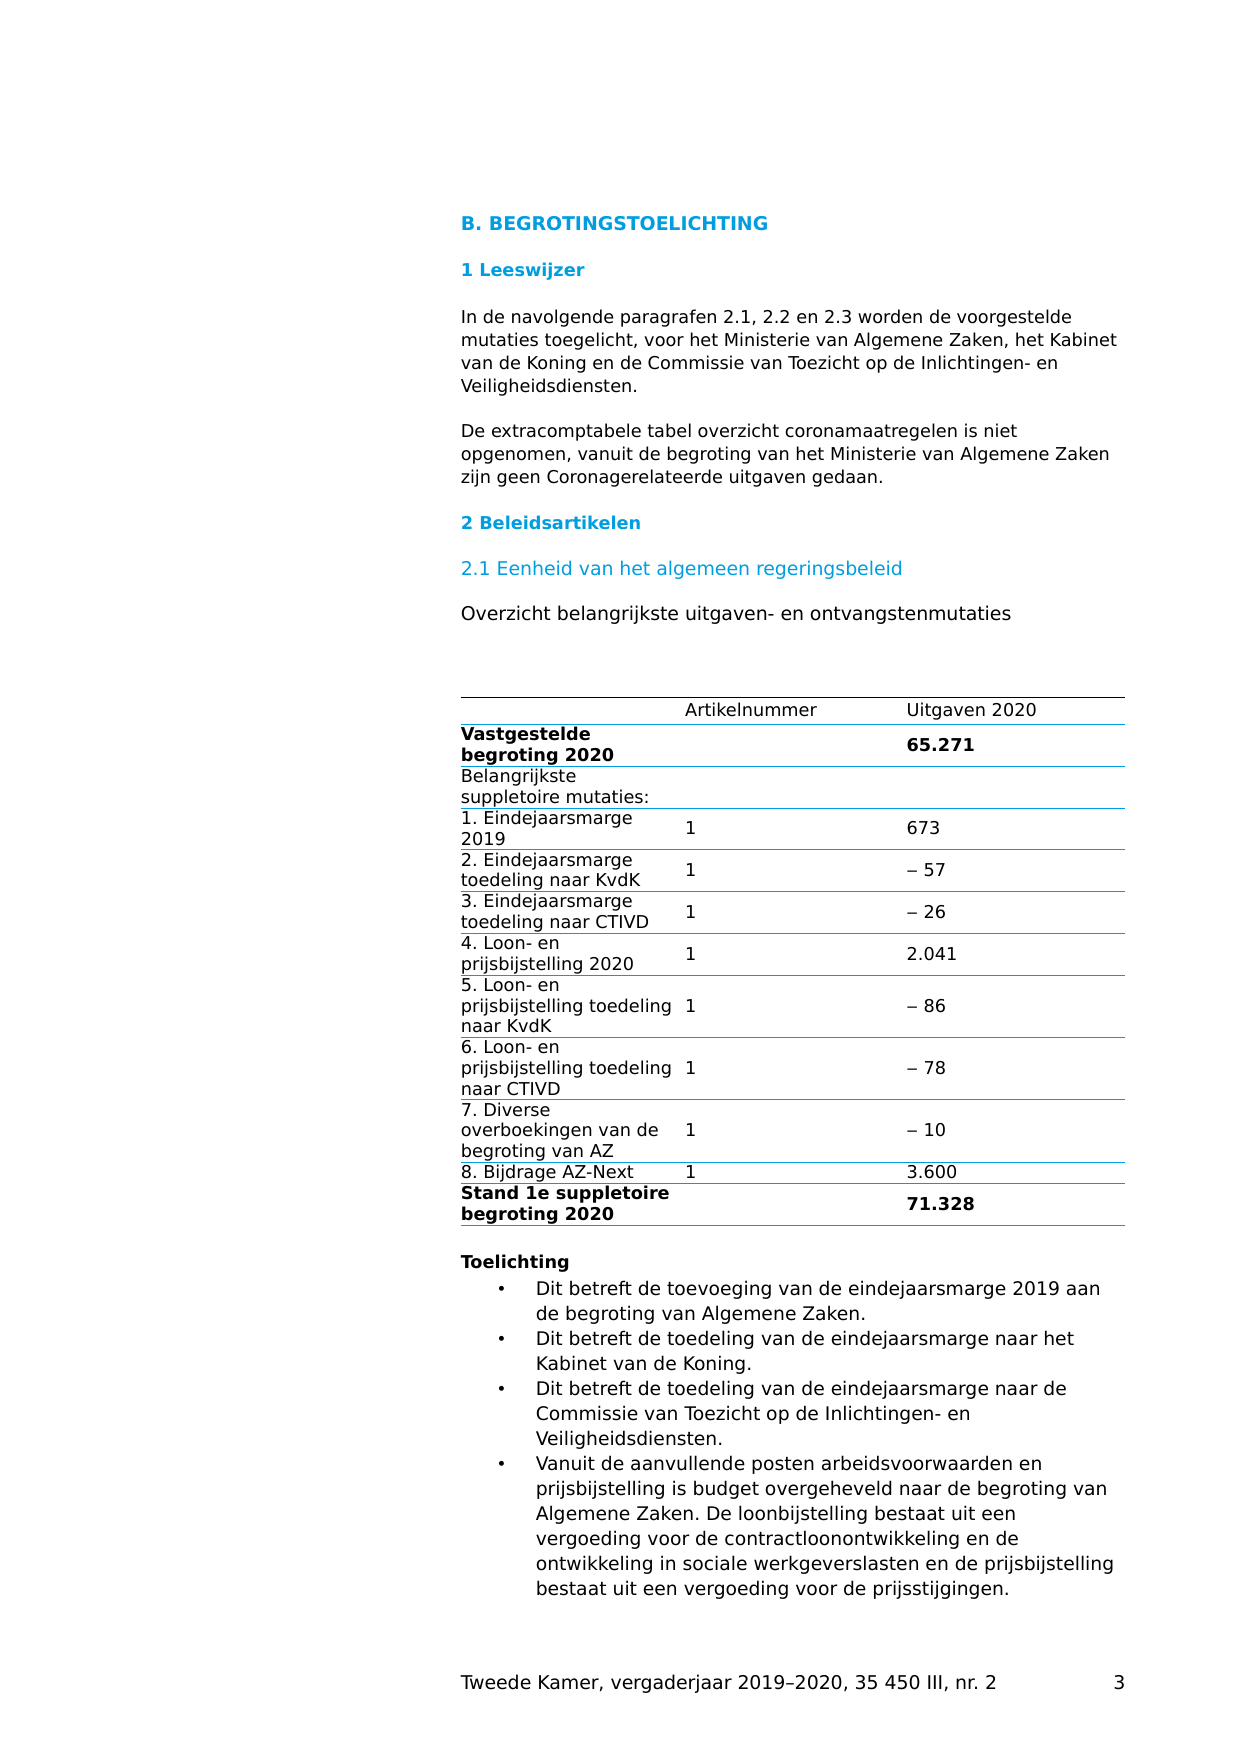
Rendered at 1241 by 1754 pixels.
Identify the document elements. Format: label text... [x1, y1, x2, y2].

table_cell ‒ 10 [904, 1100, 1125, 1162]
table_header Tabel 1 Belangrijkste suppletoire uitgavenmutaties 2020 (Eerste suppletoire begroting) (bedragen x € 1.000) [461, 649, 1125, 697]
table_cell 673 [904, 809, 1125, 849]
title B. BEGROTINGSTOELICHTING [461, 213, 1125, 235]
table_cell 3. Eindejaarsmarge toedeling naar CTIVD [461, 892, 682, 933]
table_cell 2. Eindejaarsmarge toedeling naar KvdK [461, 850, 682, 891]
text De extracomptabele tabel overzicht coronamaatregelen is niet opgenomen, vanuit de begroting van het Ministerie van Algemene Zaken zijn geen Coronagerelateerde uitgaven gedaan. [461, 419, 1125, 488]
table_cell 2.041 [904, 934, 1125, 974]
table_cell 1. Eindejaarsmarge 2019 [461, 809, 682, 849]
table_cell [682, 767, 903, 807]
table_cell 1 [682, 934, 903, 974]
table_cell Uitgaven 2020 [904, 698, 1125, 724]
table_cell Belangrijkste suppletoire mutaties: [461, 767, 682, 807]
text Toelichting [461, 1250, 1125, 1273]
table_cell [904, 767, 1125, 807]
table_cell Artikelnummer [682, 698, 903, 724]
table_cell 4. Loon- en prijsbijstelling 2020 [461, 934, 682, 974]
list Dit betreft de toevoeging van de eindejaarsmarge 2019 aan de begroting van Algemene Zaken. [498, 1275, 1125, 1325]
table_cell ‒ 57 [904, 850, 1125, 891]
table_cell ‒ 26 [904, 892, 1125, 933]
table_cell 1 [682, 1163, 903, 1183]
table_cell 1 [682, 850, 903, 891]
title 2.1 Eenheid van het algemeen regeringsbeleid [461, 558, 1125, 580]
title 2 Beleidsartikelen [461, 511, 1125, 534]
table_cell Vastgestelde begroting 2020 [461, 725, 682, 766]
list Dit betreft de toedeling van de eindejaarsmarge naar de Commissie van Toezicht op de Inlichtingen- en Veiligheidsdiensten. [498, 1375, 1125, 1450]
table_cell 1 [682, 1100, 903, 1162]
table_cell 71.328 [904, 1184, 1125, 1224]
table_cell ‒ 86 [904, 976, 1125, 1037]
table_cell Stand 1e suppletoire begroting 2020 [461, 1184, 682, 1224]
text In de navolgende paragrafen 2.1, 2.2 en 2.3 worden de voorgestelde mutaties toegelicht, voor het Ministerie van Algemene Zaken, het Kabinet van de Koning en de Commissie van Toezicht op de Inlichtingen- en Veiligheidsdiensten. [461, 305, 1125, 397]
table_cell 1 [682, 976, 903, 1037]
table_cell 1 [682, 1038, 903, 1099]
list Dit betreft de toedeling van de eindejaarsmarge naar het Kabinet van de Koning. [498, 1325, 1125, 1375]
table_cell 3.600 [904, 1163, 1125, 1183]
table_cell [461, 698, 682, 724]
title Overzicht belangrijkste uitgaven- en ontvangstenmutaties [461, 603, 1125, 625]
table_cell [682, 1184, 903, 1224]
list Vanuit de aanvullende posten arbeidsvoorwaarden en prijsbijstelling is budget overgeheveld naar de begroting van Algemene Zaken. De loonbijstelling bestaat uit een vergoeding voor de contractloonontwikkeling en de ontwikkeling in sociale werkgeverslasten en de prijsbijstelling bestaat uit een vergoeding voor de prijsstijgingen. [498, 1450, 1125, 1600]
table_cell 1 [682, 809, 903, 849]
table_cell 7. Diverse overboekingen van de begroting van AZ [461, 1100, 682, 1162]
table_cell [682, 725, 903, 766]
table_cell 6. Loon- en prijsbijstelling toedeling naar CTIVD [461, 1038, 682, 1099]
table_cell 1 [682, 892, 903, 933]
table_cell 65.271 [904, 725, 1125, 766]
title 1 Leeswijzer [461, 258, 1125, 281]
table_cell 5. Loon- en prijsbijstelling toedeling naar KvdK [461, 976, 682, 1037]
table_cell 8. Bijdrage AZ-Next [461, 1163, 682, 1183]
table_cell ‒ 78 [904, 1038, 1125, 1099]
